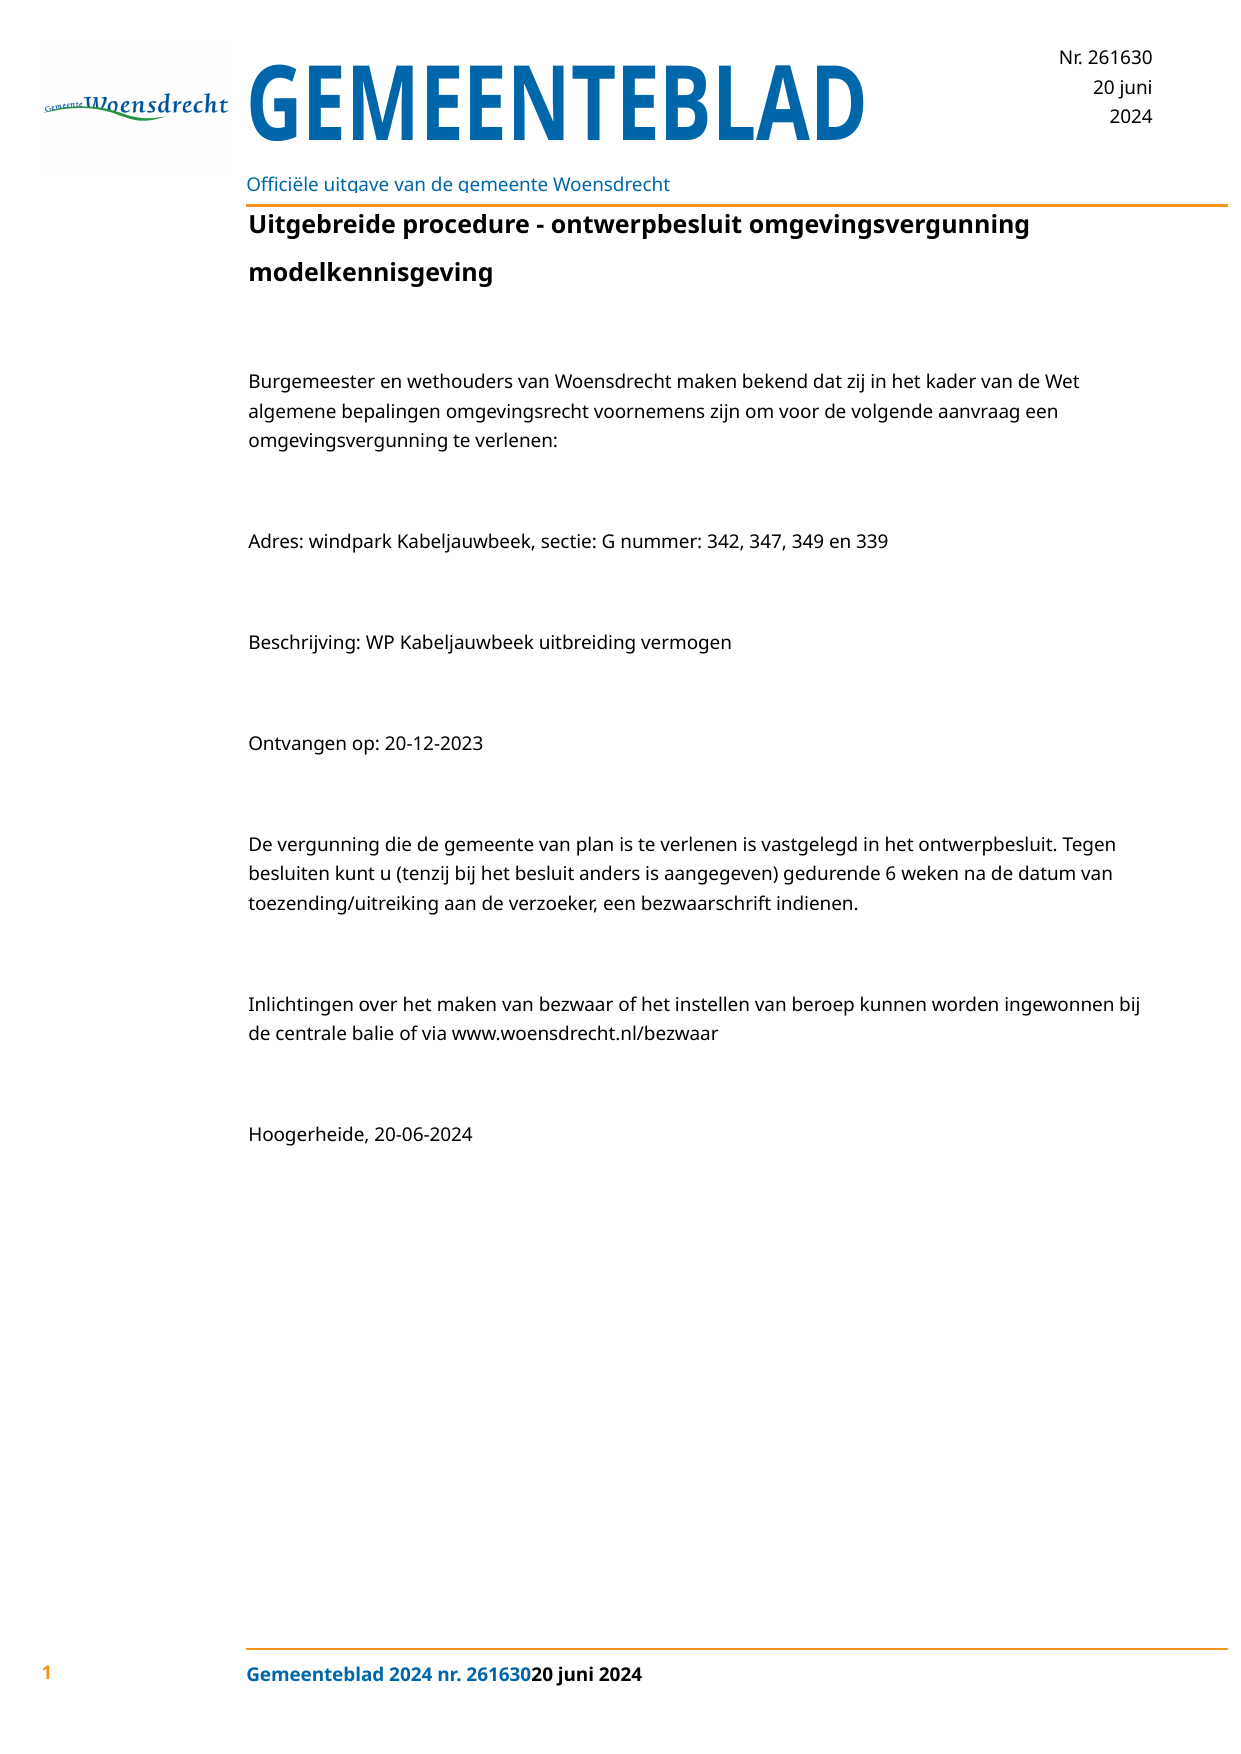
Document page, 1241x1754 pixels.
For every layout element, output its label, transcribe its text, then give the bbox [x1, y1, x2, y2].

text Hoogerheide, 20-06-2024 [248, 1121, 1152, 1147]
text Beschrijving: WP Kabeljauwbeek uitbreiding vermogen [248, 629, 1152, 655]
text Burgemeester en wethouders van Woensdrecht maken bekend dat zij in het kader van de Wet algemene bepalingen omgevingsrecht voornemens zijn om voor de volgende aanvraag een omgevingsvergunning te verlenen: [248, 368, 1152, 453]
text Uitgebreide procedure - ontwerpbesluit omgevingsvergunning modelkennisgeving [248, 207, 1152, 288]
text Ontvangen op: 20-12-2023 [248, 730, 1152, 756]
text Adres: windpark Kabeljauwbeek, sectie: G nummer: 342, 347, 349 en 339 [248, 528, 1152, 554]
text De vergunning die de gemeente van plan is te verlenen is vastgelegd in het ontwerpbesluit. Tegen besluiten kunt u (tenzij bij het besluit anders is aangegeven) gedurende 6 weken na de datum van toezending/uitreiking aan de verzoeker, een bezwaarschrift indienen. [248, 831, 1152, 916]
text Inlichtingen over het maken van bezwaar of het instellen van beroep kunnen worden ingewonnen bij de centrale balie of via www.woensdrecht.nl/bezwaar [248, 991, 1152, 1046]
picture [41, 47, 231, 172]
